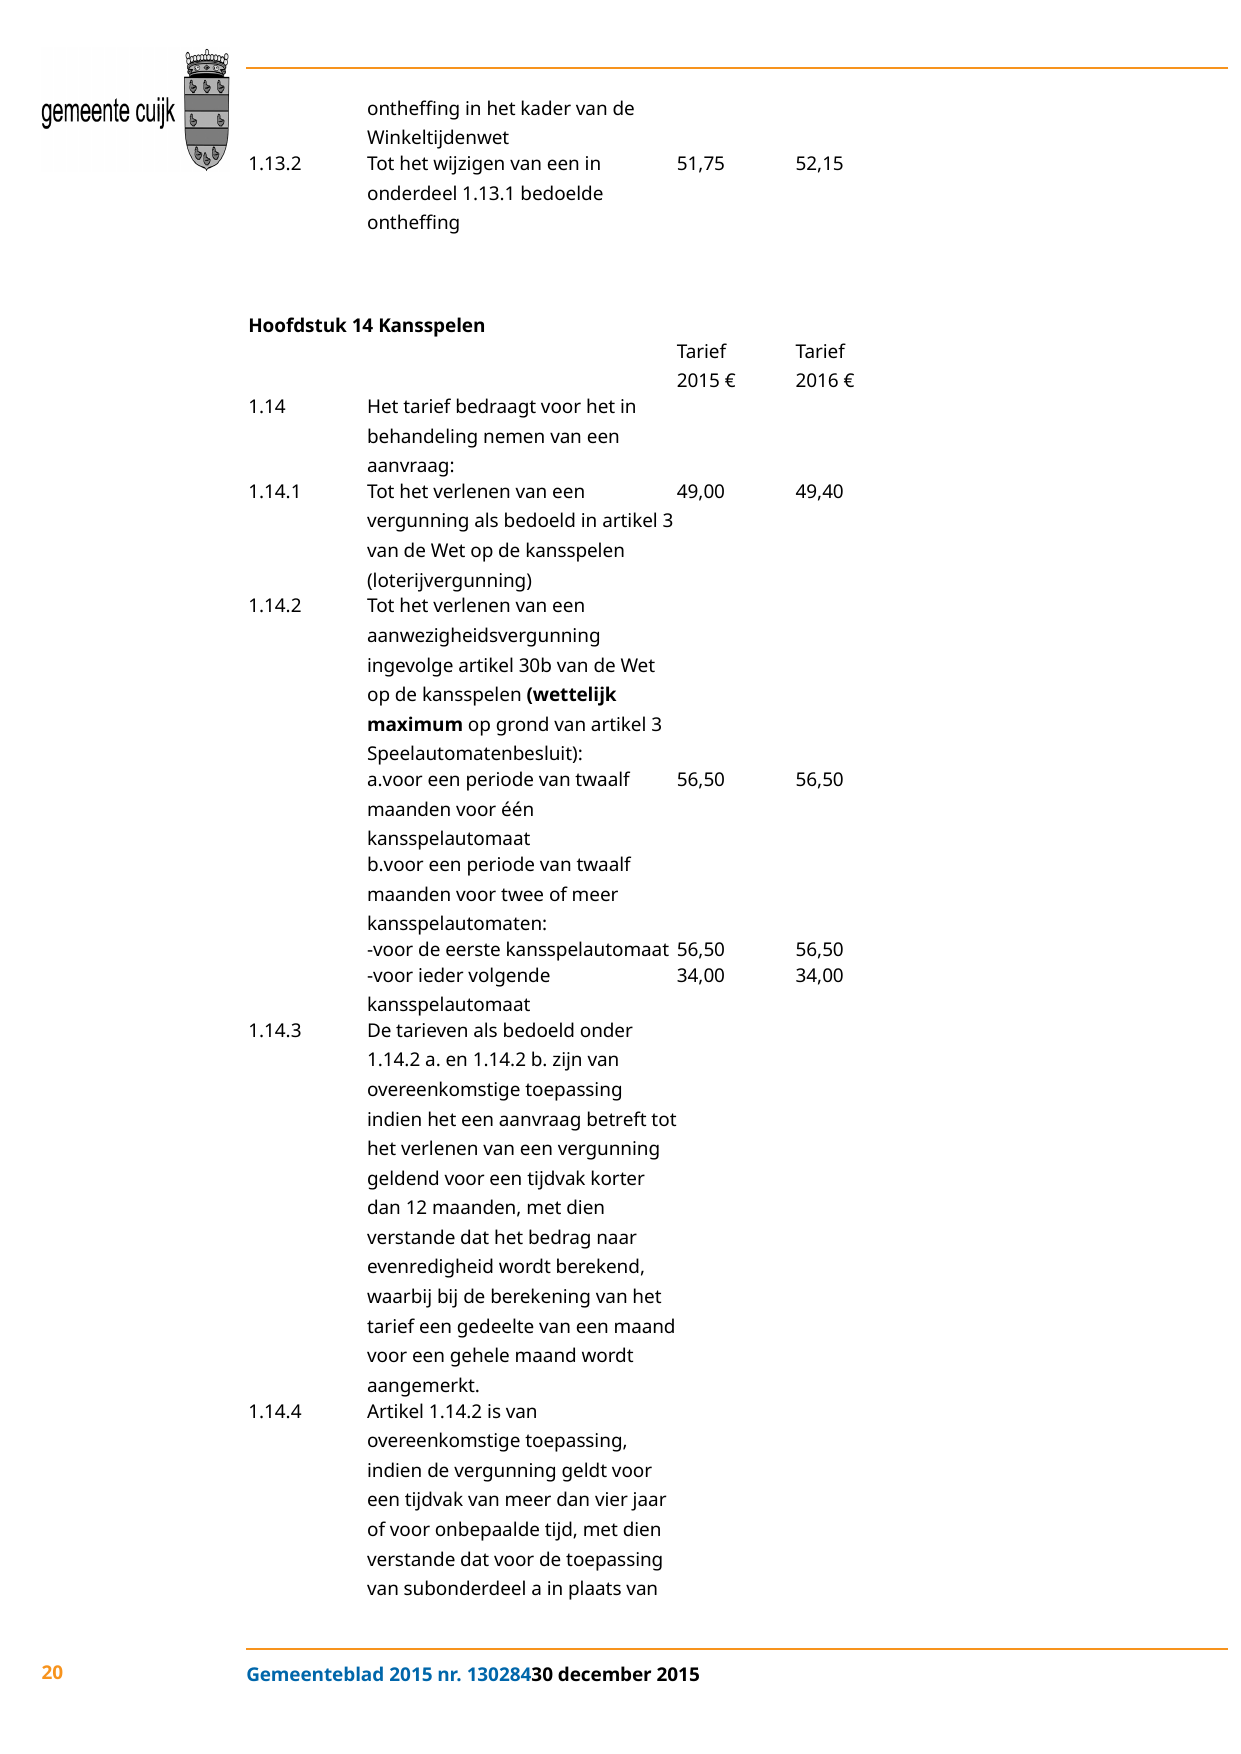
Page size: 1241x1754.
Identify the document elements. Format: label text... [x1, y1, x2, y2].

table_cell a.voor een periode van twaalf maanden voor één kansspelautomaat [367, 766, 677, 851]
table_cell Tarief 2015 € [677, 338, 795, 393]
table_cell 1.13.2 [248, 150, 367, 235]
table_cell [677, 593, 795, 766]
table_cell [914, 95, 1033, 150]
table_cell [1033, 393, 1152, 478]
table_cell De tarieven als bedoeld onder 1.14.2 a. en 1.14.2 b. zijn van overeenkomstige toepassing indien het een aanvraag betreft tot het verlenen van een vergunning geldend voor een tijdvak korter dan 12 maanden, met dien verstande dat het bedrag naar evenredigheid wordt berekend, waarbij bij de berekening van het tarief een gedeelte van een maand voor een gehele maand wordt aangemerkt. [367, 1017, 677, 1398]
table_cell [914, 962, 1033, 1017]
table_cell [248, 851, 367, 936]
table_cell 56,50 [677, 936, 795, 962]
table_cell [914, 150, 1033, 235]
table_cell 1.14.1 [248, 478, 367, 593]
table_cell Tot het verlenen van een vergunning als bedoeld in artikel 3 van de Wet op de kansspelen (loterijvergunning) [367, 478, 677, 593]
table_cell [795, 593, 914, 766]
table_cell 1.14 [248, 393, 367, 478]
table_cell [248, 286, 367, 312]
table_cell [795, 1017, 914, 1398]
table_cell Het tarief bedraagt voor het in behandeling nemen van een aanvraag: [367, 393, 677, 478]
table_cell -voor de eerste kansspelautomaat [367, 936, 677, 962]
table_cell [914, 478, 1033, 593]
table_cell Tarief 2016 € [795, 338, 914, 393]
table_cell [914, 312, 1033, 338]
table_cell [1033, 1398, 1152, 1601]
table_cell [677, 261, 795, 286]
table_cell [795, 235, 914, 261]
table_cell [1033, 1017, 1152, 1398]
table_cell [914, 766, 1033, 851]
table_cell [248, 338, 367, 393]
table_cell [914, 235, 1033, 261]
table_cell 49,00 [677, 478, 795, 593]
table_cell 1.14.4 [248, 1398, 367, 1601]
table_cell [677, 235, 795, 261]
table_cell [248, 261, 367, 286]
table_cell 1.14.2 [248, 593, 367, 766]
table_cell [367, 261, 677, 286]
table_cell [914, 393, 1033, 478]
table_cell [677, 851, 795, 936]
table_cell [795, 393, 914, 478]
table_cell 56,50 [677, 766, 795, 851]
table_cell [1033, 235, 1152, 261]
table_cell [795, 95, 914, 150]
table_cell 51,75 [677, 150, 795, 235]
table_cell [677, 312, 795, 338]
table_cell [1033, 851, 1152, 936]
table_cell [795, 286, 914, 312]
table_cell [367, 235, 677, 261]
table_cell 56,50 [795, 936, 914, 962]
table_cell Hoofdstuk 14 Kansspelen [248, 312, 677, 338]
table_cell [914, 1398, 1033, 1601]
table_cell [914, 338, 1033, 393]
table_cell [795, 312, 914, 338]
table_cell [914, 261, 1033, 286]
picture [41, 47, 231, 172]
table_cell [248, 936, 367, 962]
table_cell 34,00 [677, 962, 795, 1017]
table_cell [248, 962, 367, 1017]
table_cell Tot het verlenen van een aanwezigheidsvergunning ingevolge artikel 30b van de Wet op de kansspelen (wettelijk maximum op grond van artikel 3 Speelautomatenbesluit): [367, 593, 677, 766]
table_cell [1033, 478, 1152, 593]
table_cell 34,00 [795, 962, 914, 1017]
table_cell ontheffing in het kader van de Winkeltijdenwet [367, 95, 677, 150]
table_cell [795, 1398, 914, 1601]
table_cell [914, 286, 1033, 312]
table_cell [1033, 338, 1152, 393]
table_cell [677, 1017, 795, 1398]
table_cell [677, 1398, 795, 1601]
table_cell [914, 851, 1033, 936]
table_cell [1033, 593, 1152, 766]
table_cell [367, 338, 677, 393]
table_cell b.voor een periode van twaalf maanden voor twee of meer kansspelautomaten: [367, 851, 677, 936]
table_cell [914, 1017, 1033, 1398]
table_cell 52,15 [795, 150, 914, 235]
table_cell [1033, 962, 1152, 1017]
table_cell [248, 235, 367, 261]
table_cell 56,50 [795, 766, 914, 851]
table_cell 1.14.3 [248, 1017, 367, 1398]
table_cell [1033, 261, 1152, 286]
table_cell [367, 286, 677, 312]
table_cell -voor ieder volgende kansspelautomaat [367, 962, 677, 1017]
table_cell [677, 95, 795, 150]
table_cell [1033, 766, 1152, 851]
table_cell [1033, 936, 1152, 962]
table_cell [1033, 95, 1152, 150]
table_cell [248, 766, 367, 851]
table_cell [914, 593, 1033, 766]
table_cell [248, 95, 367, 150]
table_cell [677, 286, 795, 312]
table_cell Tot het wijzigen van een in onderdeel 1.13.1 bedoelde ontheffing [367, 150, 677, 235]
table_cell [677, 393, 795, 478]
table_cell 49,40 [795, 478, 914, 593]
table_cell [914, 936, 1033, 962]
table_cell Artikel 1.14.2 is van overeenkomstige toepassing, indien de vergunning geldt voor een tijdvak van meer dan vier jaar of voor onbepaalde tijd, met dien verstande dat voor de toepassing van subonderdeel a in plaats van [367, 1398, 677, 1601]
table_cell [1033, 150, 1152, 235]
table_cell [1033, 286, 1152, 312]
table_cell [795, 261, 914, 286]
table_cell [795, 851, 914, 936]
table_cell [1033, 312, 1152, 338]
